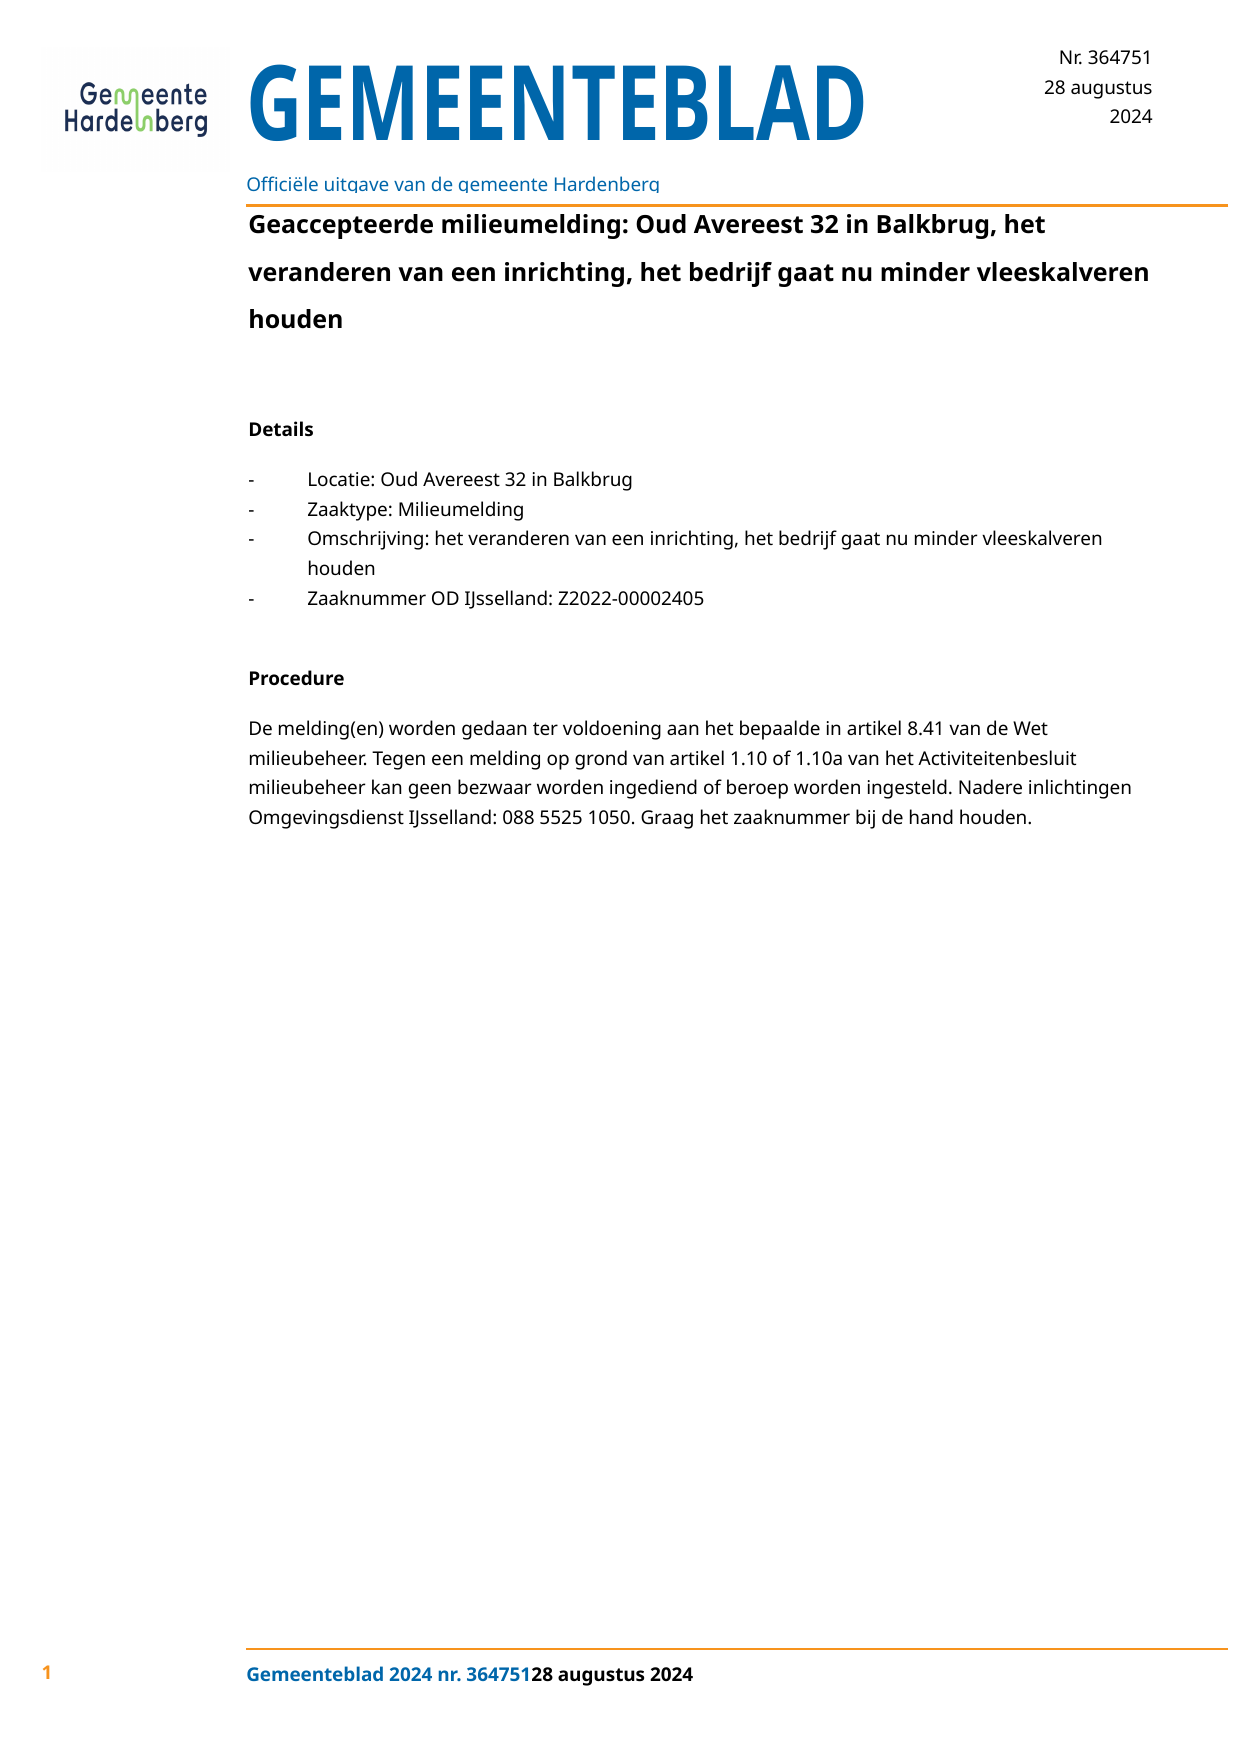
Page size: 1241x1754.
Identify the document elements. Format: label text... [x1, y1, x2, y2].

list Zaaktype: Milieumelding [248, 496, 1152, 522]
list Omschrijving: het veranderen van een inrichting, het bedrijf gaat nu minder vleeskalveren houden [248, 526, 1152, 581]
list Locatie: Oud Avereest 32 in Balkbrug [248, 466, 1152, 492]
text Details [248, 416, 1152, 442]
text Geaccepteerde milieumelding: Oud Avereest 32 in Balkbrug, het veranderen van een inrichting, het bedrijf gaat nu minder vleeskalveren houden [248, 207, 1152, 336]
text Procedure [248, 665, 1152, 690]
picture [41, 47, 231, 172]
text De melding(en) worden gedaan ter voldoening aan het bepaalde in artikel 8.41 van de Wet milieubeheer. Tegen een melding op grond van artikel 1.10 of 1.10a van het Activiteitenbesluit milieubeheer kan geen bezwaar worden ingediend of beroep worden ingesteld. Nadere inlichtingen Omgevingsdienst IJsselland: 088 5525 1050. Graag het zaaknummer bij de hand houden. [248, 715, 1152, 829]
list Zaaknummer OD IJsselland: Z2022-00002405 [248, 585, 1152, 610]
